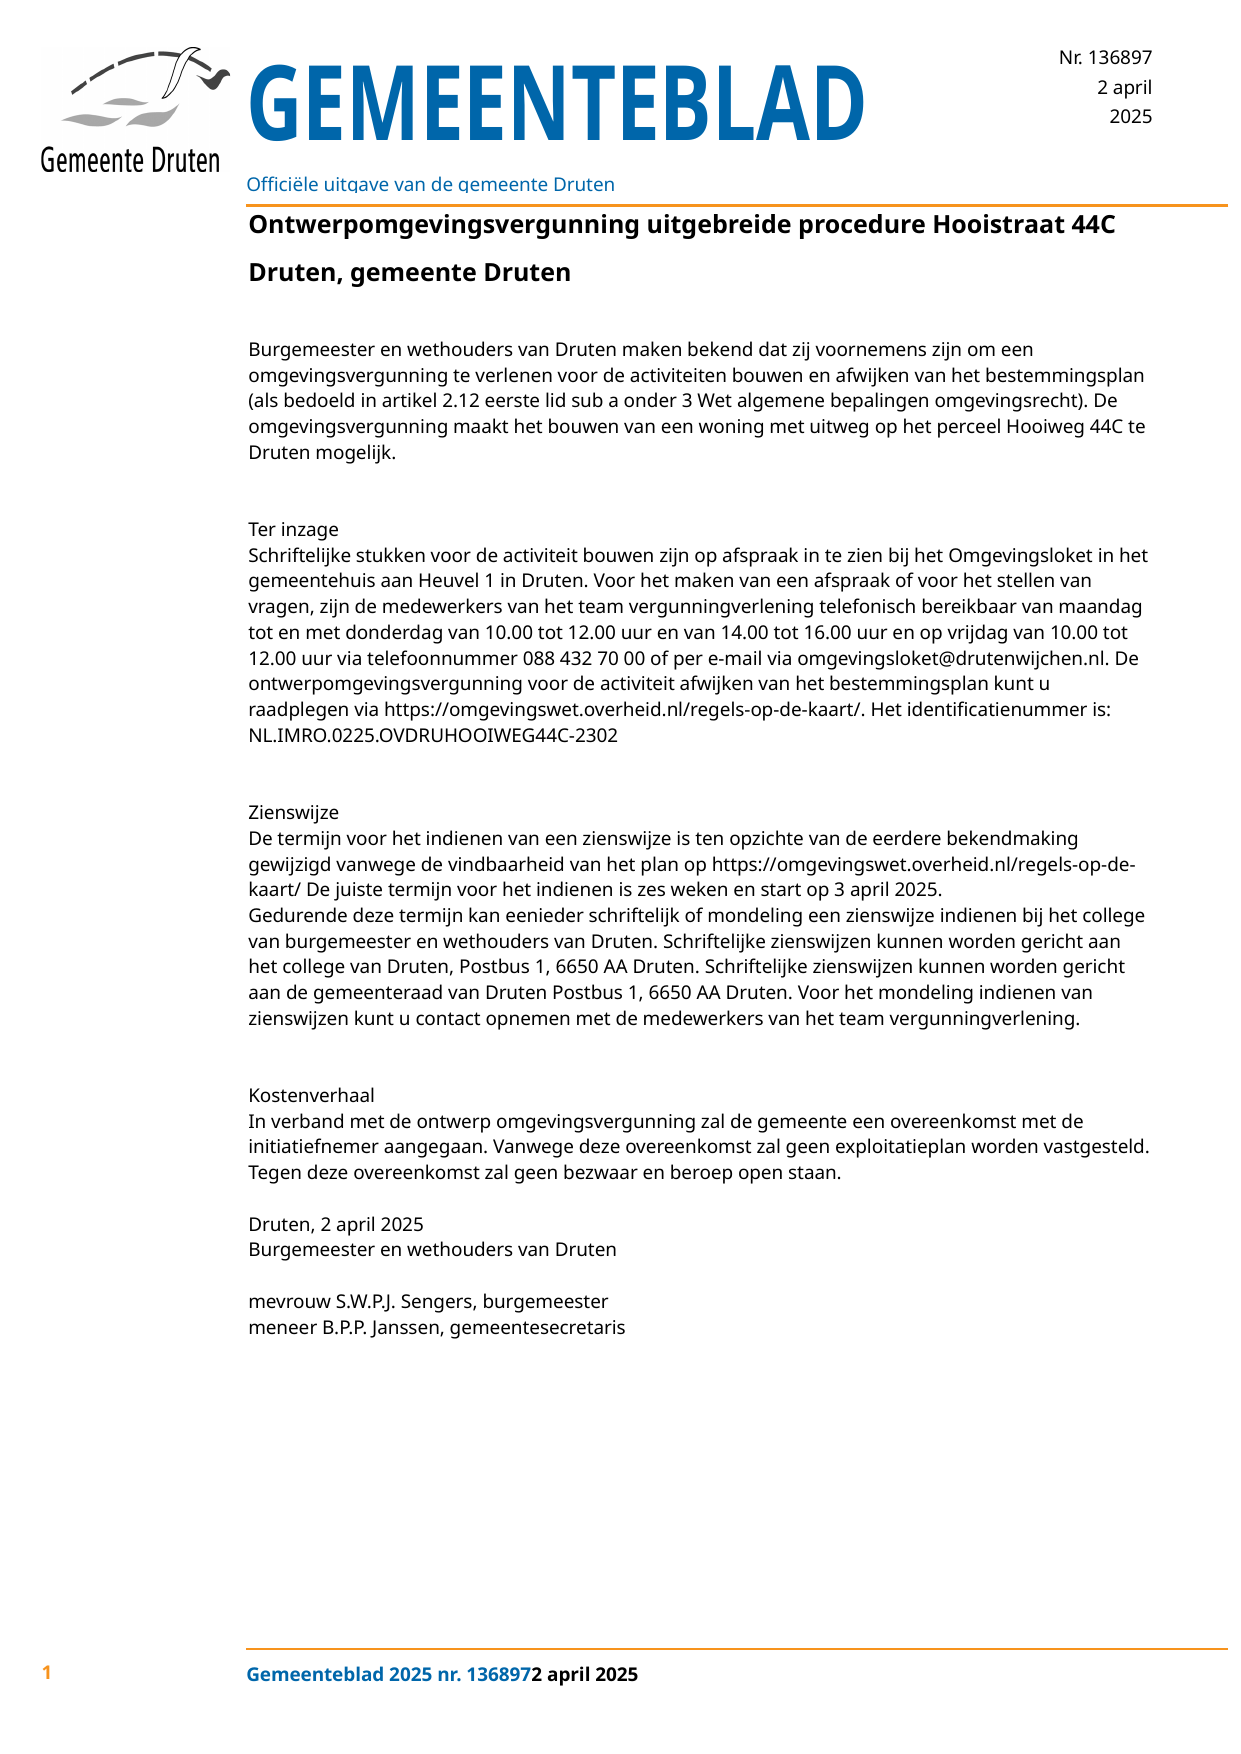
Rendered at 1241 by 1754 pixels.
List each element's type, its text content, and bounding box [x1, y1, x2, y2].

text Schriftelijke stukken voor de activiteit bouwen zijn op afspraak in te zien bij het Omgevingsloket in het gemeentehuis aan Heuvel 1 in Druten. Voor het maken van een afspraak of voor het stellen van vragen, zijn de medewerkers van het team vergunningverlening telefonisch bereikbaar van maandag tot en met donderdag van 10.00 tot 12.00 uur en van 14.00 tot 16.00 uur en op vrijdag van 10.00 tot 12.00 uur via telefoonnummer 088 432 70 00 of per e-mail via omgevingsloket@drutenwijchen.nl. De ontwerpomgevingsvergunning voor de activiteit afwijken van het bestemmingsplan kunt u raadplegen via https://omgevingswet.overheid.nl/regels-op-de-kaart/. Het identificatienummer is: NL.IMRO.0225.OVDRUHOOIWEG44C-2302 [248, 542, 1152, 748]
text Kostenverhaal [248, 1082, 1152, 1108]
text Gedurende deze termijn kan eenieder schriftelijk of mondeling een zienswijze indienen bij het college van burgemeester en wethouders van Druten. Schriftelijke zienswijzen kunnen worden gericht aan het college van Druten, Postbus 1, 6650 AA Druten. Schriftelijke zienswijzen kunnen worden gericht aan de gemeenteraad van Druten Postbus 1, 6650 AA Druten. Voor het mondeling indienen van zienswijzen kunt u contact opnemen met de medewerkers van het team vergunningverlening. [248, 902, 1152, 1031]
text Burgemeester en wethouders van Druten maken bekend dat zij voornemens zijn om een omgevingsvergunning te verlenen voor de activiteiten bouwen en afwijken van het bestemmingsplan (als bedoeld in artikel 2.12 eerste lid sub a onder 3 Wet algemene bepalingen omgevingsrecht). De omgevingsvergunning maakt het bouwen van een woning met uitweg op het perceel Hooiweg 44C te Druten mogelijk. [248, 336, 1152, 465]
text In verband met de ontwerp omgevingsvergunning zal de gemeente een overeenkomst met de initiatiefnemer aangegaan. Vanwege deze overeenkomst zal geen exploitatieplan worden vastgesteld. Tegen deze overeenkomst zal geen bezwaar en beroep open staan. [248, 1108, 1152, 1185]
text Ontwerpomgevingsvergunning uitgebreide procedure Hooistraat 44C Druten, gemeente Druten [248, 207, 1152, 288]
text De termijn voor het indienen van een zienswijze is ten opzichte van de eerdere bekendmaking gewijzigd vanwege de vindbaarheid van het plan op https://omgevingswet.overheid.nl/regels-op-de-kaart/ De juiste termijn voor het indienen is zes weken en start op 3 april 2025. [248, 825, 1152, 902]
text mevrouw S.W.P.J. Sengers, burgemeester [248, 1288, 1152, 1314]
text Zienswijze [248, 799, 1152, 825]
text meneer B.P.P. Janssen, gemeentesecretaris [248, 1314, 1152, 1339]
text Ter inzage [248, 516, 1152, 542]
picture [41, 47, 231, 172]
text Burgemeester en wethouders van Druten [248, 1237, 1152, 1262]
text Druten, 2 april 2025 [248, 1211, 1152, 1237]
